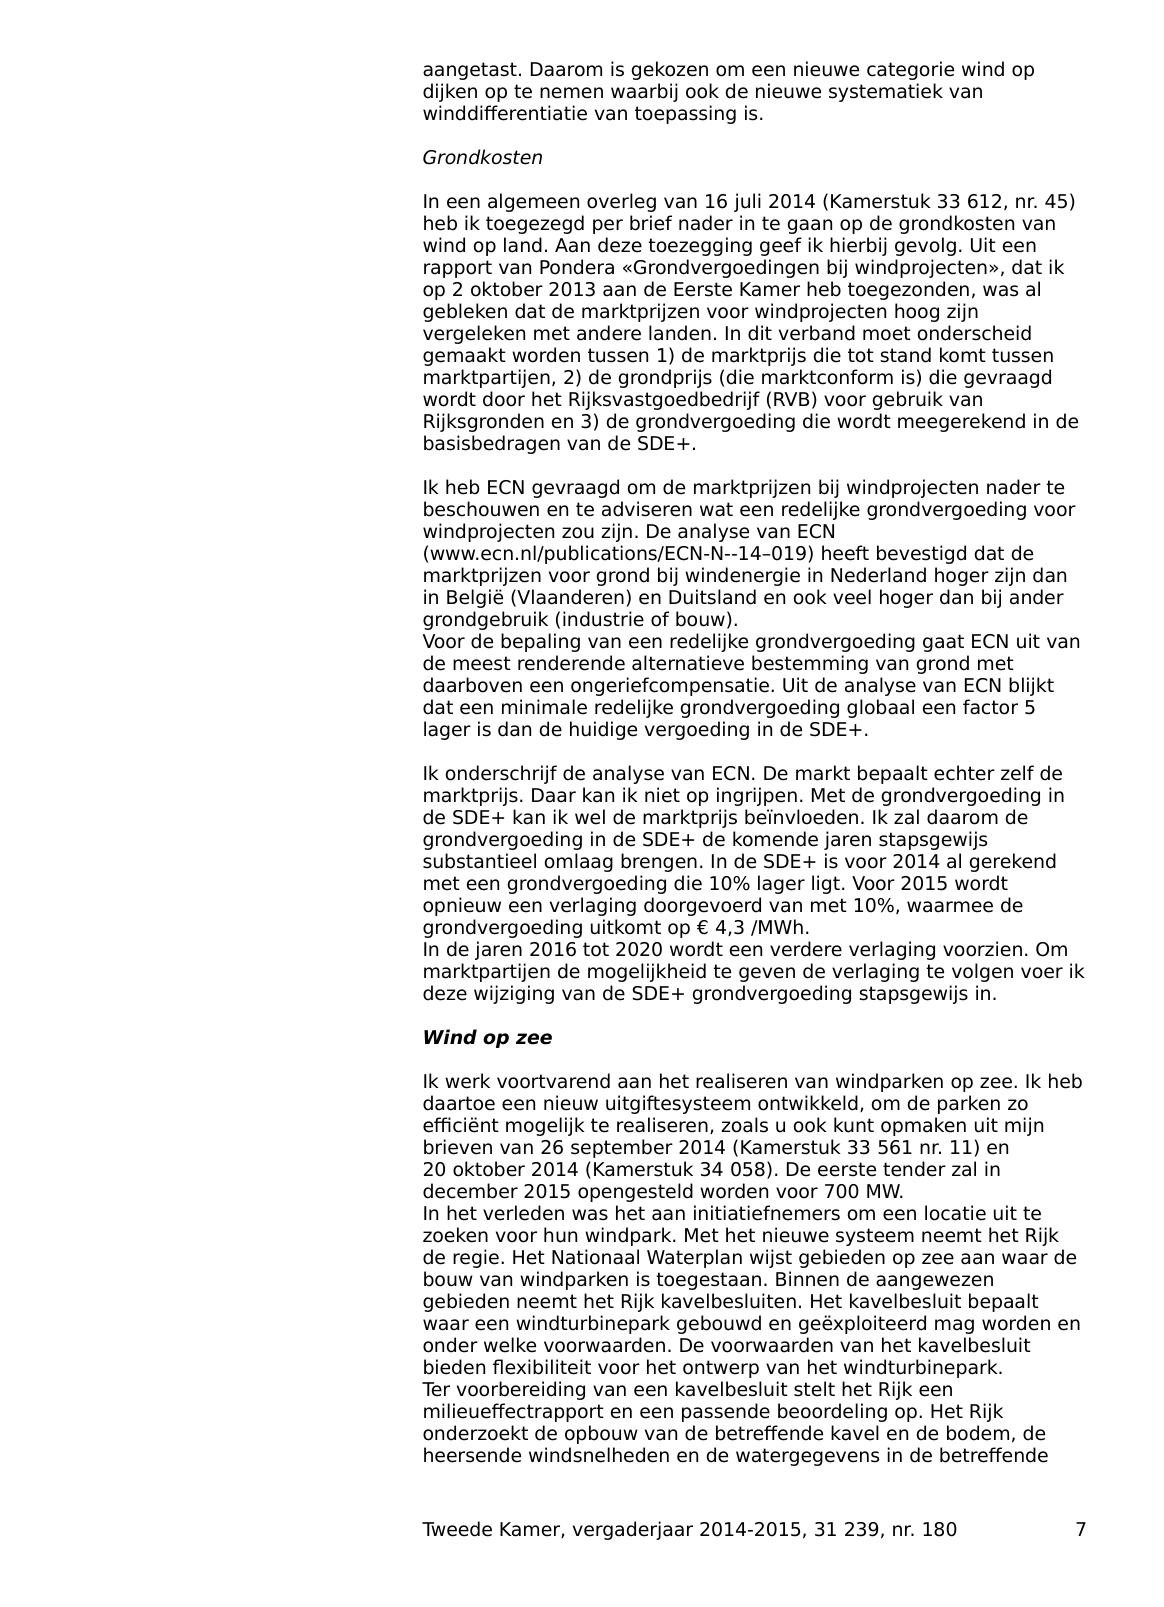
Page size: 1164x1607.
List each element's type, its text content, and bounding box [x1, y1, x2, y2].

text Ik onderschrijf de analyse van ECN. De markt bepaalt echter zelf de marktprijs. Daar kan ik niet op ingrijpen. Met de grondvergoeding in de SDE+ kan ik wel de marktprijs beïnvloeden. Ik zal daarom de grondvergoeding in de SDE+ de komende jaren stapsgewijs substantieel omlaag brengen. In de SDE+ is voor 2014 al gerekend met een grondvergoeding die 10% lager ligt. Voor 2015 wordt opnieuw een verlaging doorgevoerd van met 10%, waarmee de grondvergoeding uitkomt op € 4,3 /MWh. [422, 763, 1087, 939]
text In de jaren 2016 tot 2020 wordt een verdere verlaging voorzien. Om marktpartijen de mogelijkheid te geven de verlaging te volgen voer ik deze wijziging van de SDE+ grondvergoeding stapsgewijs in. [422, 939, 1087, 1005]
subtitle Wind op zee [422, 1027, 1087, 1049]
text Ik heb ECN gevraagd om de marktprijzen bij windprojecten nader te beschouwen en te adviseren wat een redelijke grondvergoeding voor windprojecten zou zijn. De analyse van ECN (www.ecn.nl/publications/ECN-N--14–019) heeft bevestigd dat de marktprijzen voor grond bij windenergie in Nederland hoger zijn dan in België (Vlaanderen) en Duitsland en ook veel hoger dan bij ander grondgebruik (industrie of bouw). [422, 477, 1087, 631]
text Ter voorbereiding van een kavelbesluit stelt het Rijk een milieueffectrapport en een passende beoordeling op. Het Rijk onderzoekt de opbouw van de betreffende kavel en de bodem, de heersende windsnelheden en de watergegevens in de betreffende [422, 1379, 1087, 1467]
text In een algemeen overleg van 16 juli 2014 (Kamerstuk 33 612, nr. 45) heb ik toegezegd per brief nader in te gaan op de grondkosten van wind op land. Aan deze toezegging geef ik hierbij gevolg. Uit een rapport van Pondera «Grondvergoedingen bij windprojecten», dat ik op 2 oktober 2013 aan de Eerste Kamer heb toegezonden, was al gebleken dat de marktprijzen voor windprojecten hoog zijn vergeleken met andere landen. In dit verband moet onderscheid gemaakt worden tussen 1) de marktprijs die tot stand komt tussen marktpartijen, 2) de grondprijs (die marktconform is) die gevraagd wordt door het Rijksvastgoedbedrijf (RVB) voor gebruik van Rijksgronden en 3) de grondvergoeding die wordt meegerekend in de basisbedragen van de SDE+. [422, 191, 1087, 455]
text Voor de bepaling van een redelijke grondvergoeding gaat ECN uit van de meest renderende alternatieve bestemming van grond met daarboven een ongeriefcompensatie. Uit de analyse van ECN blijkt dat een minimale redelijke grondvergoeding globaal een factor 5 lager is dan de huidige vergoeding in de SDE+. [422, 631, 1087, 741]
text Ik werk voortvarend aan het realiseren van windparken op zee. Ik heb daartoe een nieuw uitgiftesysteem ontwikkeld, om de parken zo efficiënt mogelijk te realiseren, zoals u ook kunt opmaken uit mijn brieven van 26 september 2014 (Kamerstuk 33 561 nr. 11) en 20 oktober 2014 (Kamerstuk 34 058). De eerste tender zal in december 2015 opengesteld worden voor 700 MW. [422, 1071, 1087, 1203]
text aangetast. Daarom is gekozen om een nieuwe categorie wind op dijken op te nemen waarbij ook de nieuwe systematiek van winddifferentiatie van toepassing is. [422, 59, 1087, 125]
subtitle Grondkosten [422, 147, 1087, 169]
text In het verleden was het aan initiatiefnemers om een locatie uit te zoeken voor hun windpark. Met het nieuwe systeem neemt het Rijk de regie. Het Nationaal Waterplan wijst gebieden op zee aan waar de bouw van windparken is toegestaan. Binnen de aangewezen gebieden neemt het Rijk kavelbesluiten. Het kavelbesluit bepaalt waar een windturbinepark gebouwd en geëxploiteerd mag worden en onder welke voorwaarden. De voorwaarden van het kavelbesluit bieden flexibiliteit voor het ontwerp van het windturbinepark. [422, 1203, 1087, 1379]
